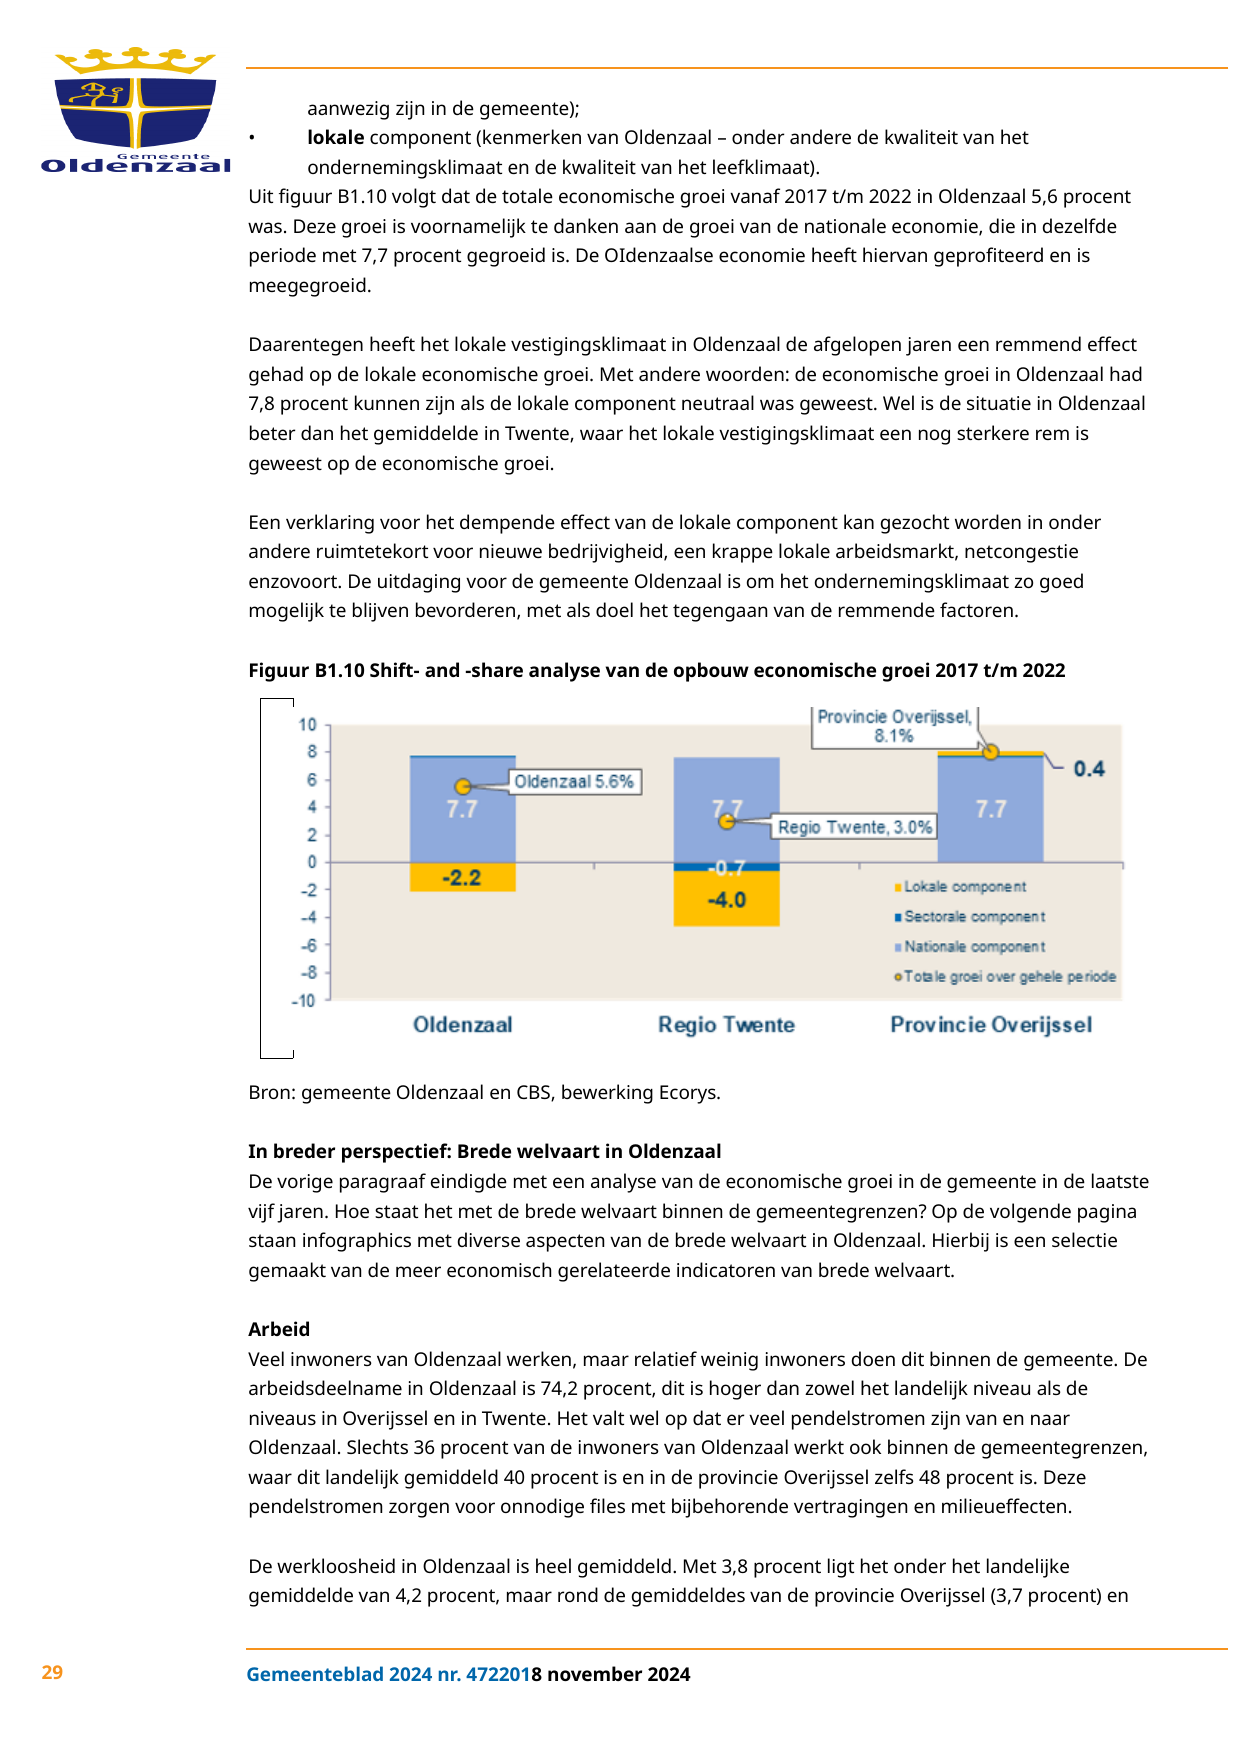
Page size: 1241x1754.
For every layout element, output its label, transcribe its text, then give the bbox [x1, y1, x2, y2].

text De werkloosheid in Oldenzaal is heel gemiddeld. Met 3,8 procent ligt het onder het landelijke gemiddelde van 4,2 procent, maar rond de gemiddeldes van de provincie Overijssel (3,7 procent) en [248, 1553, 1152, 1608]
text In breder perspectief: Brede welvaart in Oldenzaal [248, 1139, 1152, 1164]
picture [268, 707, 1155, 1050]
text De vorige paragraaf eindigde met een analyse van de economische groei in de gemeente in de laatste vijf jaren. Hoe staat het met de brede welvaart binnen de gemeentegrenzen? Op de volgende pagina staan infographics met diverse aspecten van de brede welvaart in Oldenzaal. Hierbij is een selectie gemaakt van de meer economisch gerelateerde indicatoren van brede welvaart. [248, 1168, 1152, 1283]
text Uit figuur B1.10 volgt dat de totale economische groei vanaf 2017 t/m 2022 in Oldenzaal 5,6 procent was. Deze groei is voornamelijk te danken aan de groei van de nationale economie, die in dezelfde periode met 7,7 procent gegroeid is. De OIdenzaalse economie heeft hiervan geprofiteerd en is meegegroeid. [248, 183, 1152, 298]
text Figuur B1.10 Shift- and -share analyse van de opbouw economische groei 2017 t/m 2022 [248, 657, 1152, 683]
list aanwezig zijn in de gemeente); [248, 95, 1152, 121]
text Arbeid [248, 1316, 1152, 1342]
text Daarentegen heeft het lokale vestigingsklimaat in Oldenzaal de afgelopen jaren een remmend effect gehad op de lokale economische groei. Met andere woorden: de economische groei in Oldenzaal had 7,8 procent kunnen zijn als de lokale component neutraal was geweest. Wel is de situatie in Oldenzaal beter dan het gemiddelde in Twente, waar het lokale vestigingsklimaat een nog sterkere rem is geweest op de economische groei. [248, 331, 1152, 476]
list lokale component (kenmerken van Oldenzaal – onder andere de kwaliteit van het ondernemingsklimaat en de kwaliteit van het leefklimaat). [248, 124, 1152, 180]
text Een verklaring voor het dempende effect van de lokale component kan gezocht worden in onder andere ruimtetekort voor nieuwe bedrijvigheid, een krappe lokale arbeidsmarkt, netcongestie enzovoort. De uitdaging voor de gemeente Oldenzaal is om het ondernemingsklimaat zo goed mogelijk te blijven bevorderen, met als doel het tegengaan van de remmende factoren. [248, 509, 1152, 623]
text Veel inwoners van Oldenzaal werken, maar relatief weinig inwoners doen dit binnen de gemeente. De arbeidsdeelname in Oldenzaal is 74,2 procent, dit is hoger dan zowel het landelijk niveau als de niveaus in Overijssel en in Twente. Het valt wel op dat er veel pendelstromen zijn van en naar Oldenzaal. Slechts 36 procent van de inwoners van Oldenzaal werkt ook binnen de gemeentegrenzen, waar dit landelijk gemiddeld 40 procent is en in de provincie Overijssel zelfs 48 procent is. Deze pendelstromen zorgen voor onnodige files met bijbehorende vertragingen en milieueffecten. [248, 1346, 1152, 1519]
text Bron: gemeente Oldenzaal en CBS, bewerking Ecorys. [248, 1079, 1152, 1105]
picture [41, 47, 231, 172]
